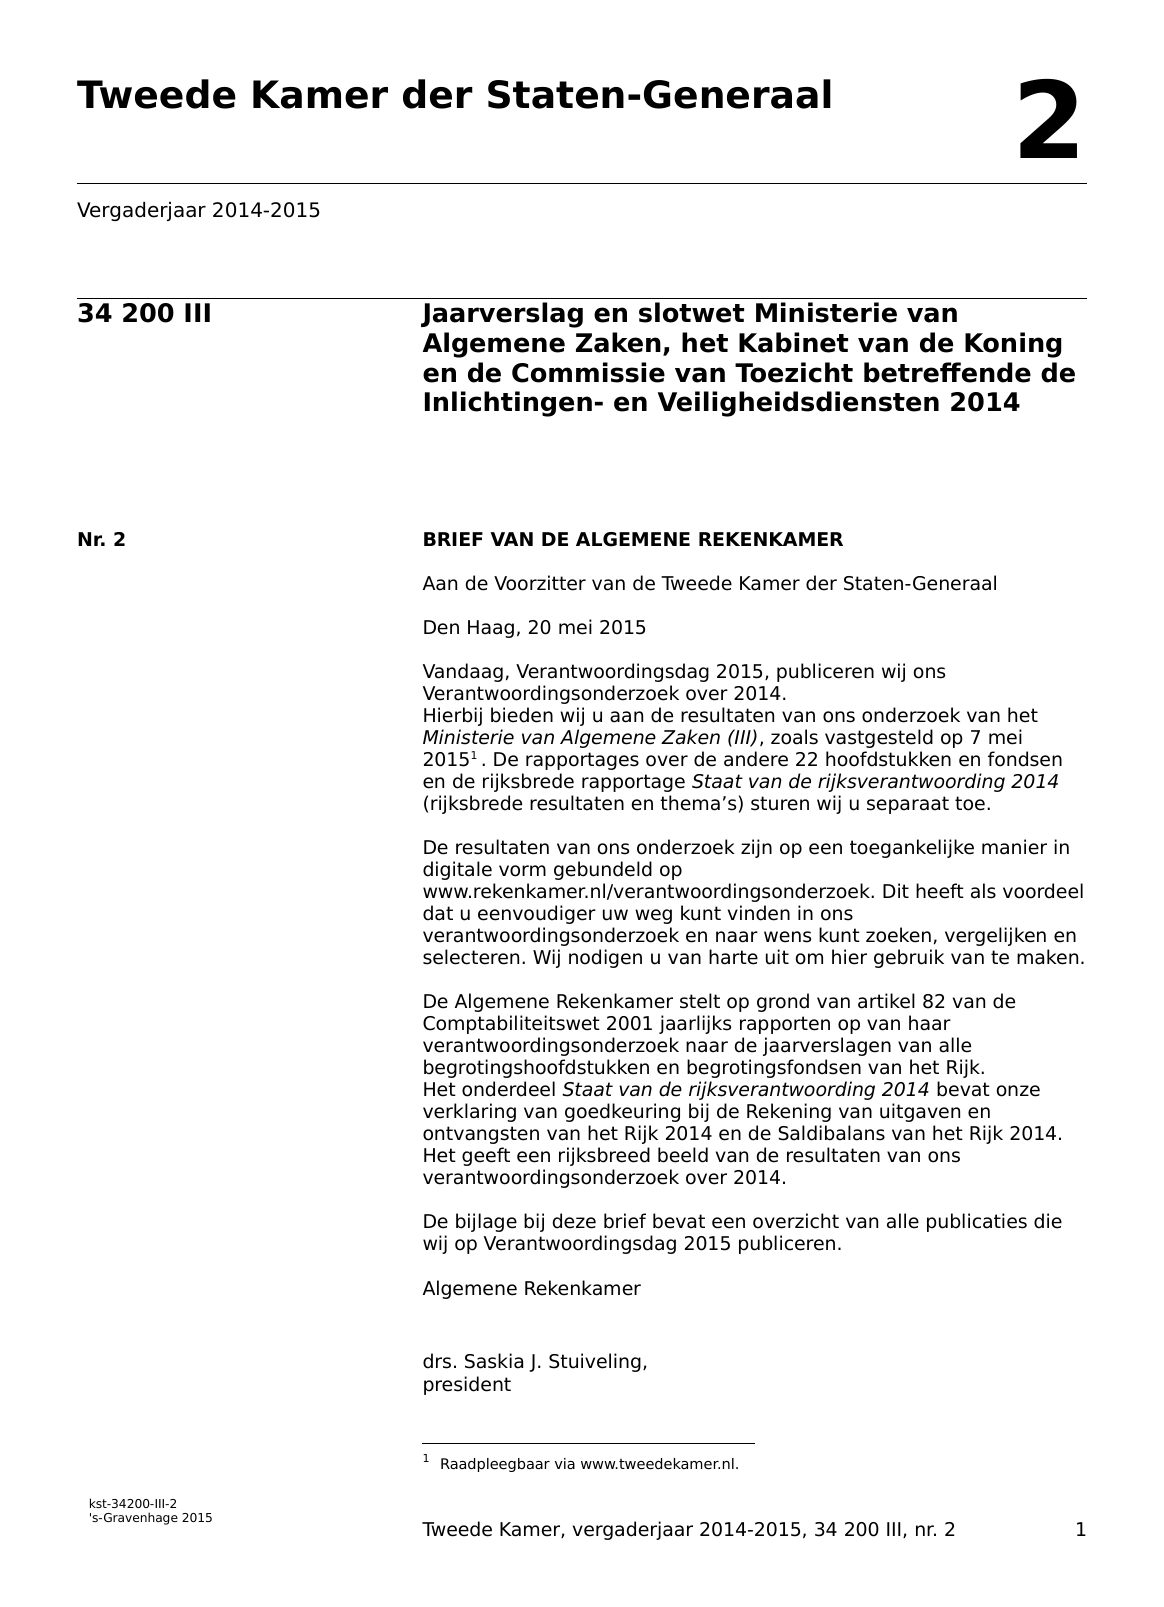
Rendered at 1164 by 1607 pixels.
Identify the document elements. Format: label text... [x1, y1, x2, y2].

text Vandaag, Verantwoordingsdag 2015, publiceren wij ons Verantwoordingsonderzoek over 2014. [422, 661, 1087, 705]
table_header 2 [886, 59, 1087, 183]
subtitle 34 200 III Jaarverslag en slotwet Ministerie van Algemene Zaken, het Kabinet van de Koning en de Commissie van Toezicht betreffende de Inlichtingen- en Veiligheidsdiensten 2014 [77, 299, 1087, 418]
text Aan de Voorzitter van de Tweede Kamer der Staten-Generaal [422, 573, 1087, 595]
text drs. Saskia J. Stuiveling, president [422, 1329, 1087, 1395]
table_cell Vergaderjaar 2014-2015 [77, 184, 1087, 298]
text De resultaten van ons onderzoek zijn op een toegankelijke manier in digitale vorm gebundeld op www.rekenkamer.nl/verantwoordingsonderzoek. Dit heeft als voordeel dat u eenvoudiger uw weg kunt vinden in ons verantwoordingsonderzoek en naar wens kunt zoeken, vergelijken en selecteren. Wij nodigen u van harte uit om hier gebruik van te maken. [422, 837, 1087, 969]
text Het onderdeel Staat van de rijksverantwoording 2014 bevat onze verklaring van goedkeuring bij de Rekening van uitgaven en ontvangsten van het Rijk 2014 en de Saldibalans van het Rijk 2014. Het geeft een rijksbreed beeld van de resultaten van ons verantwoordingsonderzoek over 2014. [422, 1079, 1087, 1189]
text Raadpleegbaar via www.tweedekamer.nl. [422, 1452, 1087, 1474]
text kst-34200-III-2 [88, 1497, 323, 1511]
text 's-Gravenhage 2015 [88, 1511, 323, 1525]
subtitle Nr. 2 BRIEF VAN DE ALGEMENE REKENKAMER [77, 529, 1087, 551]
text Algemene Rekenkamer [422, 1277, 1087, 1299]
text Hierbij bieden wij u aan de resultaten van ons onderzoek van het Ministerie van Algemene Zaken (III), zoals vastgesteld op 7 mei 2015. De rapportages over de andere 22 hoofdstukken en fondsen en de rijksbrede rapportage Staat van de rijksverantwoording 2014 (rijksbrede resultaten en thema’s) sturen wij u separaat toe. [422, 705, 1087, 815]
table_header Tweede Kamer der Staten-Generaal [77, 59, 886, 183]
text Den Haag, 20 mei 2015 [422, 617, 1087, 639]
text De Algemene Rekenkamer stelt op grond van artikel 82 van de Comptabiliteitswet 2001 jaarlijks rapporten op van haar verantwoordingsonderzoek naar de jaarverslagen van alle begrotingshoofdstukken en begrotingsfondsen van het Rijk. [422, 991, 1087, 1079]
text De bijlage bij deze brief bevat een overzicht van alle publicaties die wij op Verantwoordingsdag 2015 publiceren. [422, 1211, 1087, 1255]
